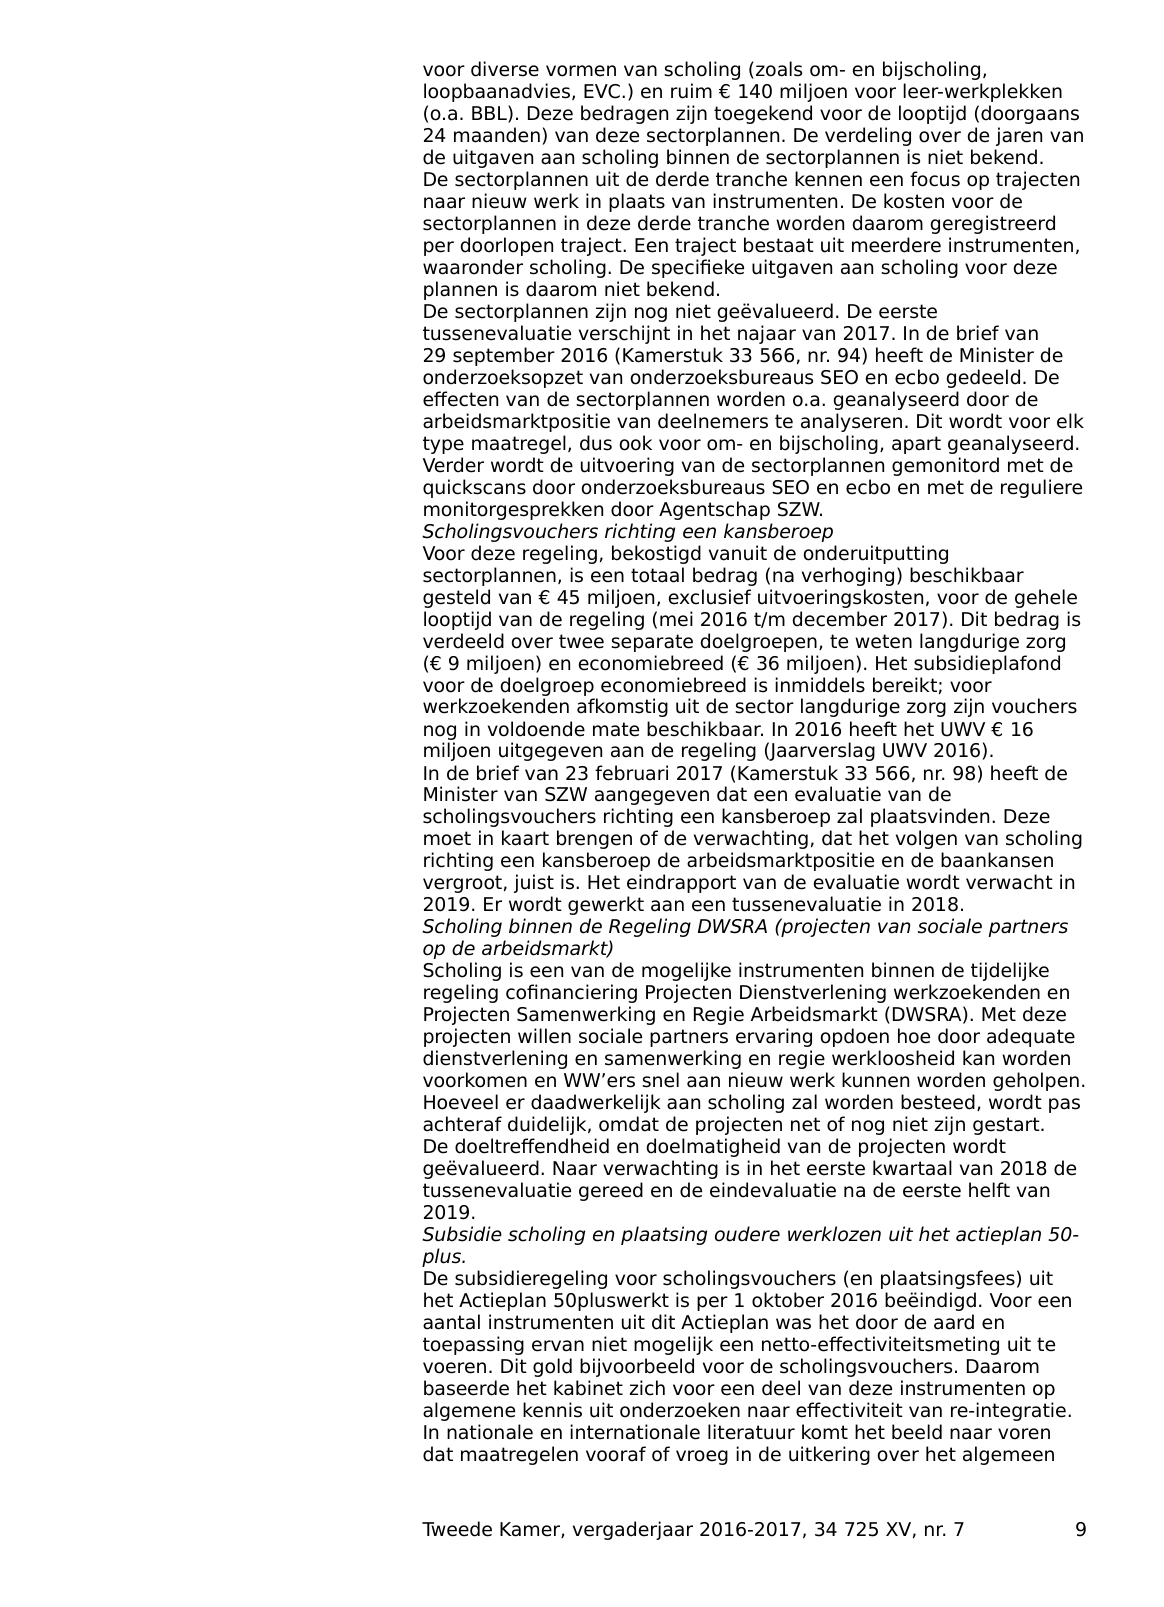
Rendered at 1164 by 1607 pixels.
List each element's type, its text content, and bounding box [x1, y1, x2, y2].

text In de brief van 23 februari 2017 (Kamerstuk 33 566, nr. 98) heeft de Minister van SZW aangegeven dat een evaluatie van de scholingsvouchers richting een kansberoep zal plaatsvinden. Deze moet in kaart brengen of de verwachting, dat het volgen van scholing richting een kansberoep de arbeidsmarktpositie en de baankansen vergroot, juist is. Het eindrapport van de evaluatie wordt verwacht in 2019. Er wordt gewerkt aan een tussenevaluatie in 2018. [422, 762, 1087, 916]
text De doeltreffendheid en doelmatigheid van de projecten wordt geëvalueerd. Naar verwachting is in het eerste kwartaal van 2018 de tussenevaluatie gereed en de eindevaluatie na de eerste helft van 2019. [422, 1136, 1087, 1224]
text Scholing binnen de Regeling DWSRA (projecten van sociale partners op de arbeidsmarkt) [422, 916, 1087, 960]
text voor diverse vormen van scholing (zoals om- en bijscholing, loopbaanadvies, EVC.) en ruim € 140 miljoen voor leer-werkplekken (o.a. BBL). Deze bedragen zijn toegekend voor de looptijd (doorgaans 24 maanden) van deze sectorplannen. De verdeling over de jaren van de uitgaven aan scholing binnen de sectorplannen is niet bekend. [422, 59, 1087, 169]
text De sectorplannen uit de derde tranche kennen een focus op trajecten naar nieuw werk in plaats van instrumenten. De kosten voor de sectorplannen in deze derde tranche worden daarom geregistreerd per doorlopen traject. Een traject bestaat uit meerdere instrumenten, waaronder scholing. De specifieke uitgaven aan scholing voor deze plannen is daarom niet bekend. [422, 169, 1087, 301]
text De sectorplannen zijn nog niet geëvalueerd. De eerste tussenevaluatie verschijnt in het najaar van 2017. In de brief van 29 september 2016 (Kamerstuk 33 566, nr. 94) heeft de Minister de onderzoeksopzet van onderzoeksbureaus SEO en ecbo gedeeld. De effecten van de sectorplannen worden o.a. geanalyseerd door de arbeidsmarktpositie van deelnemers te analyseren. Dit wordt voor elk type maatregel, dus ook voor om- en bijscholing, apart geanalyseerd. Verder wordt de uitvoering van de sectorplannen gemonitord met de quickscans door onderzoeksbureaus SEO en ecbo en met de reguliere monitorgesprekken door Agentschap SZW. [422, 301, 1087, 521]
text Scholingsvouchers richting een kansberoep [422, 521, 1087, 543]
text Scholing is een van de mogelijke instrumenten binnen de tijdelijke regeling cofinanciering Projecten Dienstverlening werkzoekenden en Projecten Samenwerking en Regie Arbeidsmarkt (DWSRA). Met deze projecten willen sociale partners ervaring opdoen hoe door adequate dienstverlening en samenwerking en regie werkloosheid kan worden voorkomen en WW’ers snel aan nieuw werk kunnen worden geholpen. Hoeveel er daadwerkelijk aan scholing zal worden besteed, wordt pas achteraf duidelijk, omdat de projecten net of nog niet zijn gestart. [422, 960, 1087, 1136]
text Subsidie scholing en plaatsing oudere werklozen uit het actieplan 50-plus. [422, 1224, 1087, 1268]
text De subsidieregeling voor scholingsvouchers (en plaatsingsfees) uit het Actieplan 50pluswerkt is per 1 oktober 2016 beëindigd. Voor een aantal instrumenten uit dit Actieplan was het door de aard en toepassing ervan niet mogelijk een netto-effectiviteitsmeting uit te voeren. Dit gold bijvoorbeeld voor de scholingsvouchers. Daarom baseerde het kabinet zich voor een deel van deze instrumenten op algemene kennis uit onderzoeken naar effectiviteit van re-integratie. In nationale en internationale literatuur komt het beeld naar voren dat maatregelen vooraf of vroeg in de uitkering over het algemeen [422, 1268, 1087, 1466]
text Voor deze regeling, bekostigd vanuit de onderuitputting sectorplannen, is een totaal bedrag (na verhoging) beschikbaar gesteld van € 45 miljoen, exclusief uitvoeringskosten, voor de gehele looptijd van de regeling (mei 2016 t/m december 2017). Dit bedrag is verdeeld over twee separate doelgroepen, te weten langdurige zorg (€ 9 miljoen) en economiebreed (€ 36 miljoen). Het subsidieplafond voor de doelgroep economiebreed is inmiddels bereikt; voor werkzoekenden afkomstig uit de sector langdurige zorg zijn vouchers nog in voldoende mate beschikbaar. In 2016 heeft het UWV € 16 miljoen uitgegeven aan de regeling (Jaarverslag UWV 2016). [422, 543, 1087, 762]
